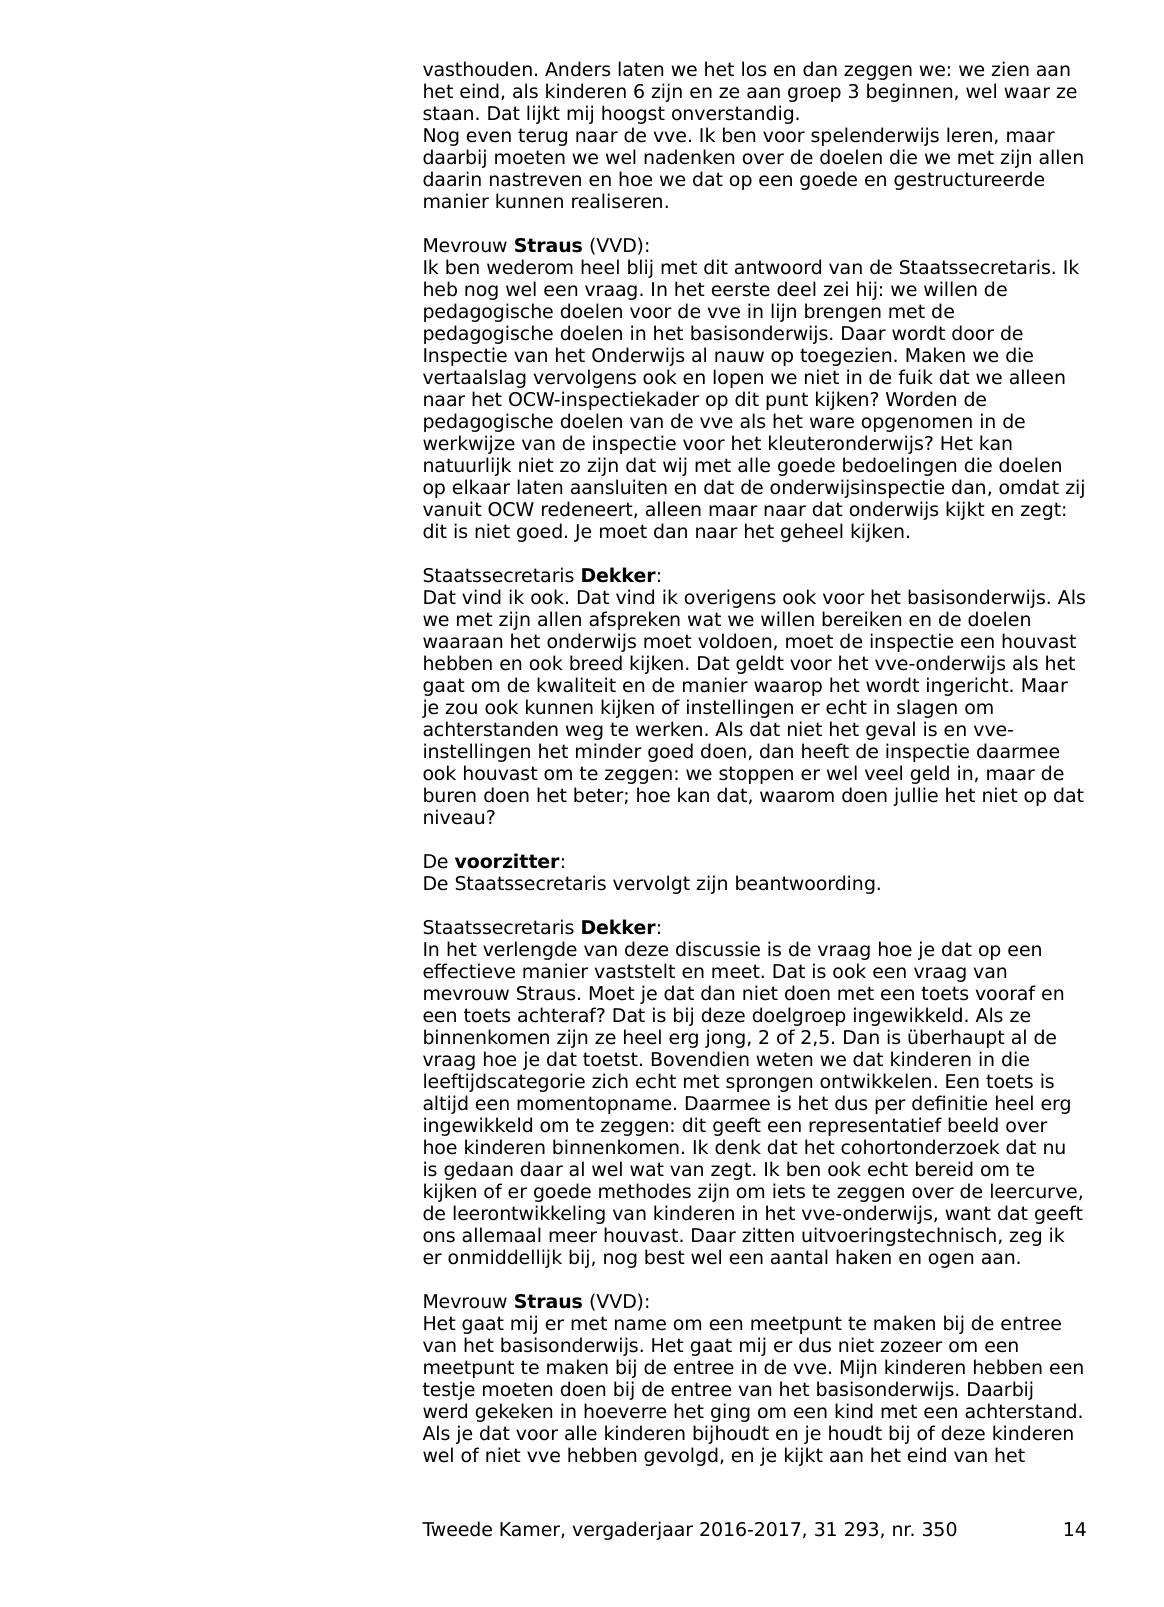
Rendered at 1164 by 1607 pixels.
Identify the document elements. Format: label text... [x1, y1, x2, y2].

text Het gaat mij er met name om een meetpunt te maken bij de entree van het basisonderwijs. Het gaat mij er dus niet zozeer om een meetpunt te maken bij de entree in de vve. Mijn kinderen hebben een testje moeten doen bij de entree van het basisonderwijs. Daarbij werd gekeken in hoeverre het ging om een kind met een achterstand. Als je dat voor alle kinderen bijhoudt en je houdt bij of deze kinderen wel of niet vve hebben gevolgd, en je kijkt aan het eind van het [422, 1313, 1087, 1467]
text De Staatssecretaris vervolgt zijn beantwoording. [422, 873, 1087, 895]
text Mevrouw Straus (VVD): [422, 1291, 1087, 1313]
text Nog even terug naar de vve. Ik ben voor spelenderwijs leren, maar daarbij moeten we wel nadenken over de doelen die we met zijn allen daarin nastreven en hoe we dat op een goede en gestructureerde manier kunnen realiseren. [422, 125, 1087, 213]
text Staatssecretaris Dekker: [422, 565, 1087, 587]
text Ik ben wederom heel blij met dit antwoord van de Staatssecretaris. Ik heb nog wel een vraag. In het eerste deel zei hij: we willen de pedagogische doelen voor de vve in lijn brengen met de pedagogische doelen in het basisonderwijs. Daar wordt door de Inspectie van het Onderwijs al nauw op toegezien. Maken we die vertaalslag vervolgens ook en lopen we niet in de fuik dat we alleen naar het OCW-inspectiekader op dit punt kijken? Worden de pedagogische doelen van de vve als het ware opgenomen in de werkwijze van de inspectie voor het kleuteronderwijs? Het kan natuurlijk niet zo zijn dat wij met alle goede bedoelingen die doelen op elkaar laten aansluiten en dat de onderwijsinspectie dan, omdat zij vanuit OCW redeneert, alleen maar naar dat onderwijs kijkt en zegt: dit is niet goed. Je moet dan naar het geheel kijken. [422, 257, 1087, 543]
text In het verlengde van deze discussie is de vraag hoe je dat op een effectieve manier vaststelt en meet. Dat is ook een vraag van mevrouw Straus. Moet je dat dan niet doen met een toets vooraf en een toets achteraf? Dat is bij deze doelgroep ingewikkeld. Als ze binnenkomen zijn ze heel erg jong, 2 of 2,5. Dan is überhaupt al de vraag hoe je dat toetst. Bovendien weten we dat kinderen in die leeftijdscategorie zich echt met sprongen ontwikkelen. Een toets is altijd een momentopname. Daarmee is het dus per definitie heel erg ingewikkeld om te zeggen: dit geeft een representatief beeld over hoe kinderen binnenkomen. Ik denk dat het cohortonderzoek dat nu is gedaan daar al wel wat van zegt. Ik ben ook echt bereid om te kijken of er goede methodes zijn om iets te zeggen over de leercurve, de leerontwikkeling van kinderen in het vve-onderwijs, want dat geeft ons allemaal meer houvast. Daar zitten uitvoeringstechnisch, zeg ik er onmiddellijk bij, nog best wel een aantal haken en ogen aan. [422, 939, 1087, 1269]
text Dat vind ik ook. Dat vind ik overigens ook voor het basisonderwijs. Als we met zijn allen afspreken wat we willen bereiken en de doelen waaraan het onderwijs moet voldoen, moet de inspectie een houvast hebben en ook breed kijken. Dat geldt voor het vve-onderwijs als het gaat om de kwaliteit en de manier waarop het wordt ingericht. Maar je zou ook kunnen kijken of instellingen er echt in slagen om achterstanden weg te werken. Als dat niet het geval is en vve-instellingen het minder goed doen, dan heeft de inspectie daarmee ook houvast om te zeggen: we stoppen er wel veel geld in, maar de buren doen het beter; hoe kan dat, waarom doen jullie het niet op dat niveau? [422, 587, 1087, 829]
text Staatssecretaris Dekker: [422, 917, 1087, 939]
text De voorzitter: [422, 851, 1087, 873]
text vasthouden. Anders laten we het los en dan zeggen we: we zien aan het eind, als kinderen 6 zijn en ze aan groep 3 beginnen, wel waar ze staan. Dat lijkt mij hoogst onverstandig. [422, 59, 1087, 125]
text Mevrouw Straus (VVD): [422, 235, 1087, 257]
